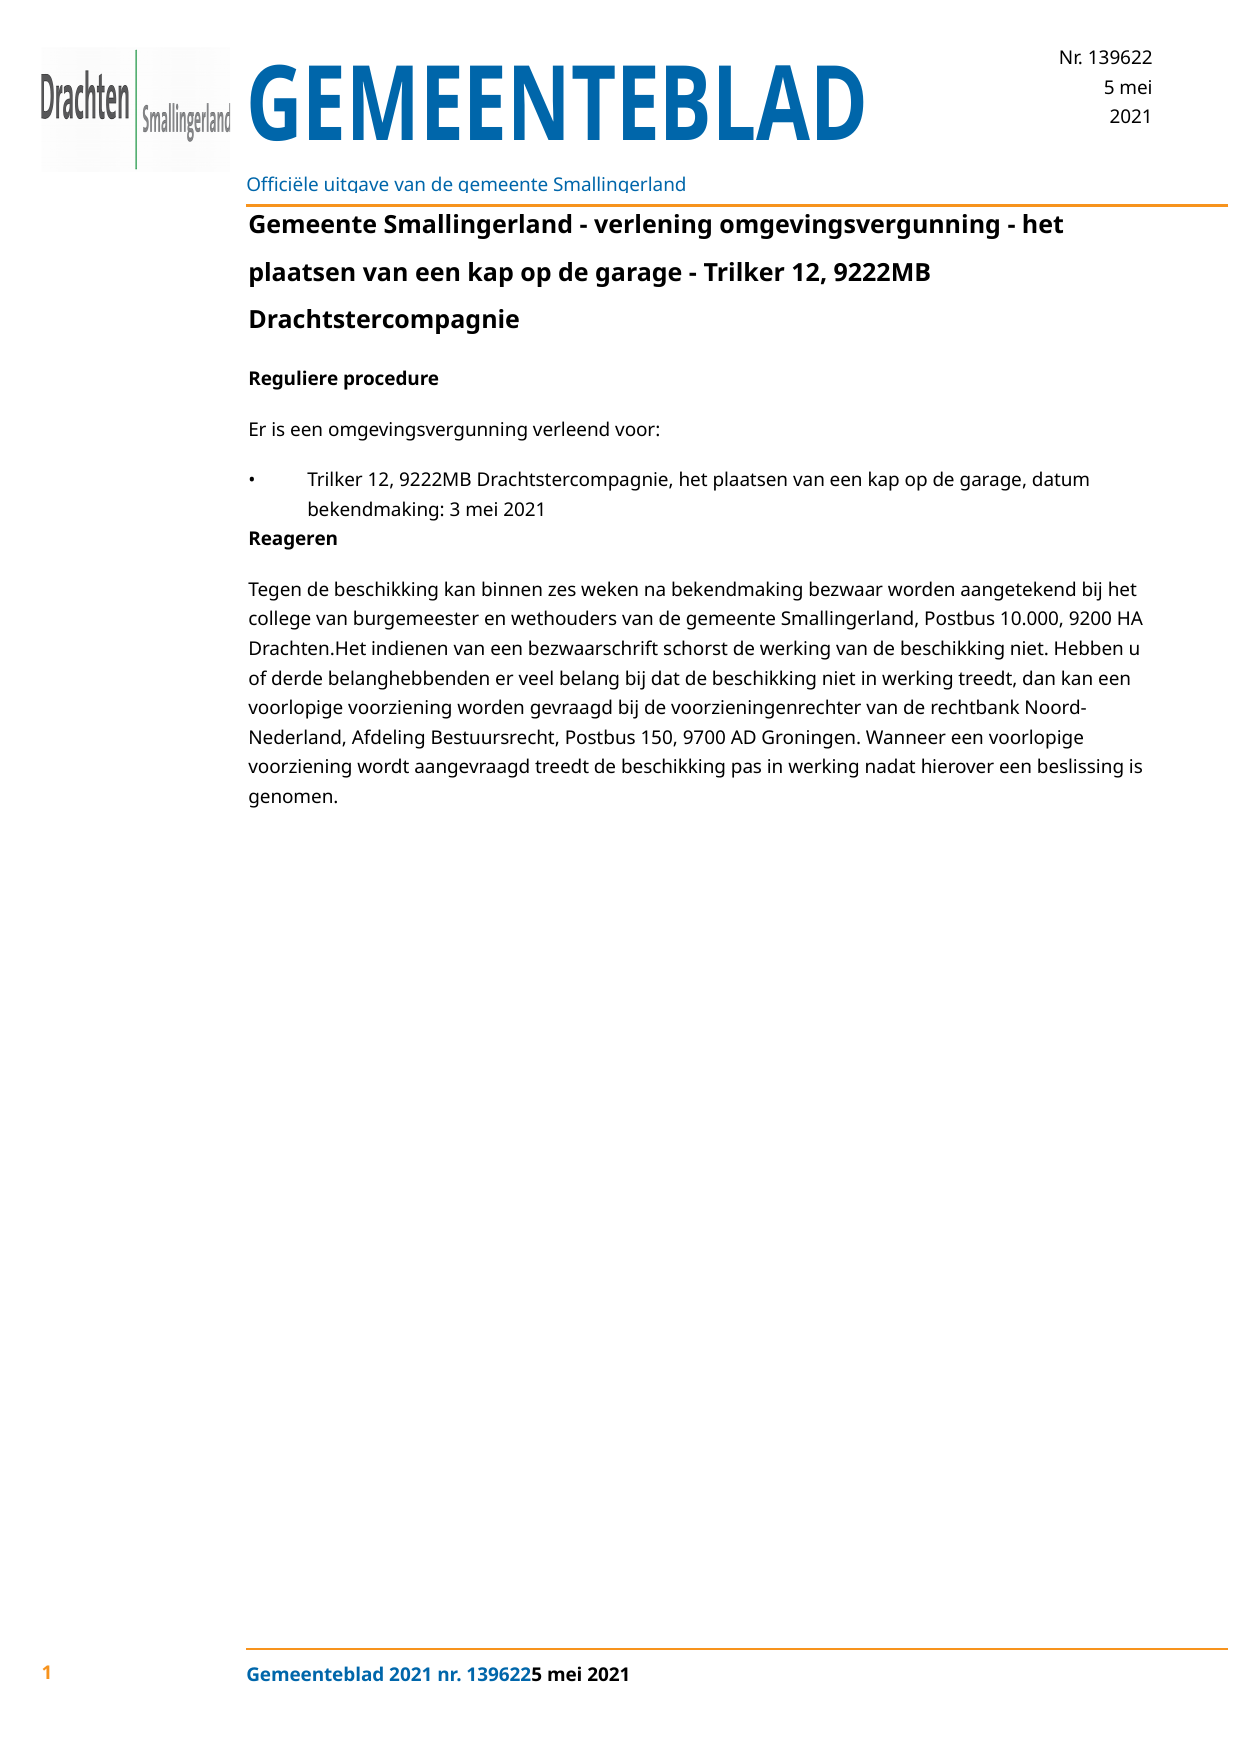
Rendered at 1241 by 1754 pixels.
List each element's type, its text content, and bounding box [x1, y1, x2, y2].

text Reageren [248, 526, 1152, 551]
text Reguliere procedure [248, 366, 1152, 391]
text Gemeente Smallingerland - verlening omgevingsvergunning - het plaatsen van een kap op de garage - Trilker 12, 9222MB Drachtstercompagnie [248, 207, 1152, 336]
text Tegen de beschikking kan binnen zes weken na bekendmaking bezwaar worden aangetekend bij het college van burgemeester en wethouders van de gemeente Smallingerland, Postbus 10.000, 9200 HA Drachten.Het indienen van een bezwaarschrift schorst de werking van de beschikking niet. Hebben u of derde belanghebbenden er veel belang bij dat de beschikking niet in werking treedt, dan kan een voorlopige voorziening worden gevraagd bij de voorzieningenrechter van de rechtbank Noord-Nederland, Afdeling Bestuursrecht, Postbus 150, 9700 AD Groningen. Wanneer een voorlopige voorziening wordt aangevraagd treedt de beschikking pas in werking nadat hierover een beslissing is genomen. [248, 576, 1152, 809]
text Er is een omgevingsvergunning verleend voor: [248, 416, 1152, 442]
list Trilker 12, 9222MB Drachtstercompagnie, het plaatsen van een kap op de garage, datum bekendmaking: 3 mei 2021 [248, 466, 1152, 522]
picture [41, 47, 231, 172]
